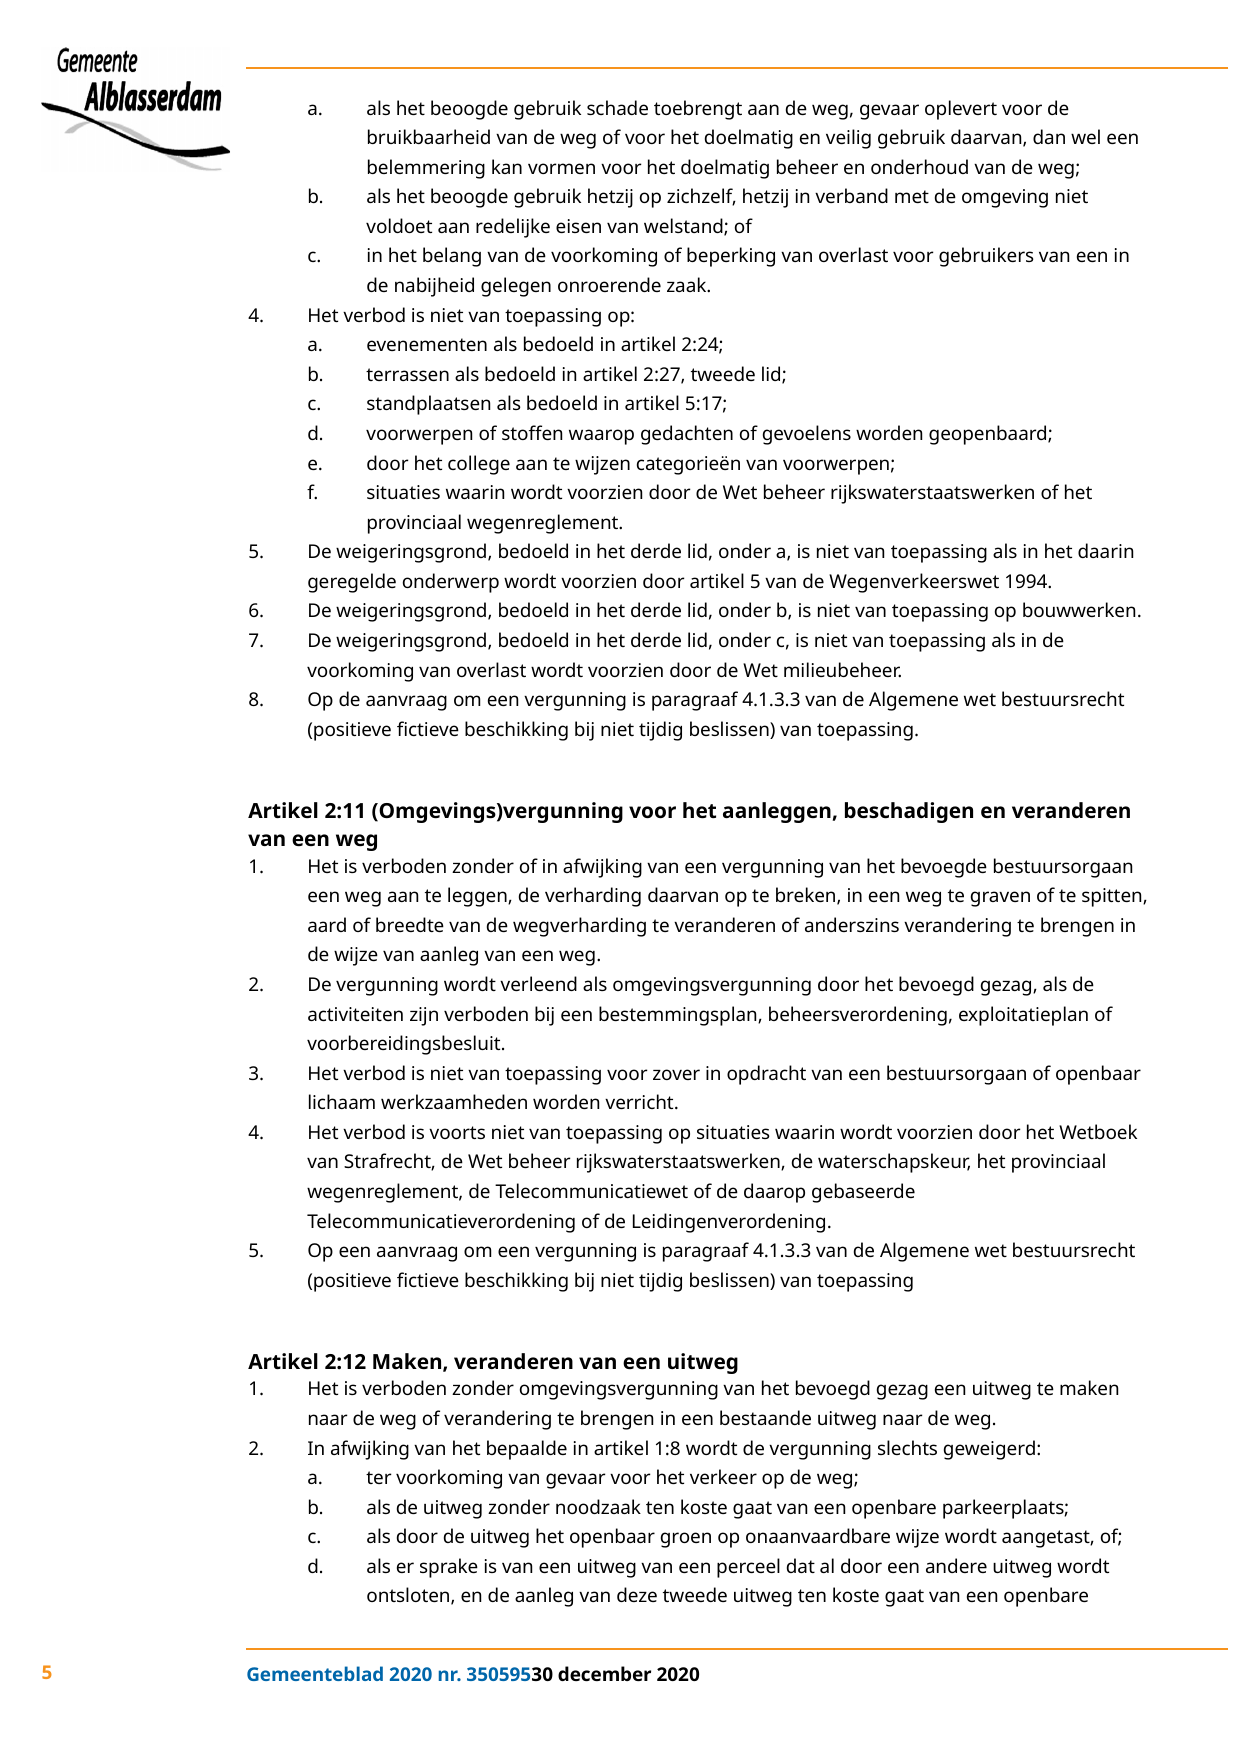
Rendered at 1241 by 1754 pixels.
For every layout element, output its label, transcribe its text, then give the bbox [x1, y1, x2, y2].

list evenementen als bedoeld in artikel 2:24; [307, 331, 1152, 357]
list als het beoogde gebruik schade toebrengt aan de weg, gevaar oplevert voor de bruikbaarheid van de weg of voor het doelmatig en veilig gebruik daarvan, dan wel een belemmering kan vormen voor het doelmatig beheer en onderhoud van de weg; [307, 95, 1152, 180]
list De weigeringsgrond, bedoeld in het derde lid, onder a, is niet van toepassing als in het daarin geregelde onderwerp wordt voorzien door artikel 5 van de Wegenverkeerswet 1994. [248, 538, 1152, 594]
list Het verbod is niet van toepassing voor zover in opdracht van een bestuursorgaan of openbaar lichaam werkzaamheden worden verricht. [248, 1060, 1152, 1115]
list In afwijking van het bepaalde in artikel 1:8 wordt de vergunning slechts geweigerd: [248, 1435, 1152, 1460]
list ter voorkoming van gevaar voor het verkeer op de weg; [307, 1464, 1152, 1490]
list terrassen als bedoeld in artikel 2:27, tweede lid; [307, 361, 1152, 387]
list Op een aanvraag om een vergunning is paragraaf 4.1.3.3 van de Algemene wet bestuursrecht (positieve fictieve beschikking bij niet tijdig beslissen) van toepassing [248, 1237, 1152, 1293]
list Het verbod is voorts niet van toepassing op situaties waarin wordt voorzien door het Wetboek van Strafrecht, de Wet beheer rijkswaterstaatswerken, de waterschapskeur, het provinciaal wegenreglement, de Telecommunicatiewet of de daarop gebaseerde Telecommunicatieverordening of de Leidingenverordening. [248, 1119, 1152, 1234]
list in het belang van de voorkoming of beperking van overlast voor gebruikers van een in de nabijheid gelegen onroerende zaak. [307, 243, 1152, 298]
list De weigeringsgrond, bedoeld in het derde lid, onder b, is niet van toepassing op bouwwerken. [248, 598, 1152, 623]
list Op de aanvraag om een vergunning is paragraaf 4.1.3.3 van de Algemene wet bestuursrecht (positieve fictieve beschikking bij niet tijdig beslissen) van toepassing. [248, 686, 1152, 742]
list door het college aan te wijzen categorieën van voorwerpen; [307, 450, 1152, 476]
list De weigeringsgrond, bedoeld in het derde lid, onder c, is niet van toepassing als in de voorkoming van overlast wordt voorzien door de Wet milieubeheer. [248, 627, 1152, 683]
list als het beoogde gebruik hetzij op zichzelf, hetzij in verband met de omgeving niet voldoet aan redelijke eisen van welstand; of [307, 183, 1152, 239]
list De vergunning wordt verleend als omgevingsvergunning door het bevoegd gezag, als de activiteiten zijn verboden bij een bestemmingsplan, beheersverordening, exploitatieplan of voorbereidingsbesluit. [248, 971, 1152, 1056]
picture [41, 47, 231, 172]
list Het is verboden zonder of in afwijking van een vergunning van het bevoegde bestuursorgaan een weg aan te leggen, de verharding daarvan op te breken, in een weg te graven of te spitten, aard of breedte van de wegverharding te veranderen of anderszins verandering te brengen in de wijze van aanleg van een weg. [248, 853, 1152, 967]
list als door de uitweg het openbaar groen op onaanvaardbare wijze wordt aangetast, of; [307, 1523, 1152, 1549]
list als er sprake is van een uitweg van een perceel dat al door een andere uitweg wordt ontsloten, en de aanleg van deze tweede uitweg ten koste gaat van een openbare [307, 1553, 1152, 1608]
text Artikel 2:11 (Omgevings)vergunning voor het aanleggen, beschadigen en veranderen van een weg [248, 796, 1152, 853]
list Het is verboden zonder omgevingsvergunning van het bevoegd gezag een uitweg te maken naar de weg of verandering te brengen in een bestaande uitweg naar de weg. [248, 1376, 1152, 1431]
list als de uitweg zonder noodzaak ten koste gaat van een openbare parkeerplaats; [307, 1494, 1152, 1519]
list situaties waarin wordt voorzien door de Wet beheer rijkswaterstaatswerken of het provinciaal wegenreglement. [307, 479, 1152, 535]
list standplaatsen als bedoeld in artikel 5:17; [307, 391, 1152, 416]
list voorwerpen of stoffen waarop gedachten of gevoelens worden geopenbaard; [307, 420, 1152, 446]
list Het verbod is niet van toepassing op: [248, 302, 1152, 328]
text Artikel 2:12 Maken, veranderen van een uitweg [248, 1347, 1152, 1376]
